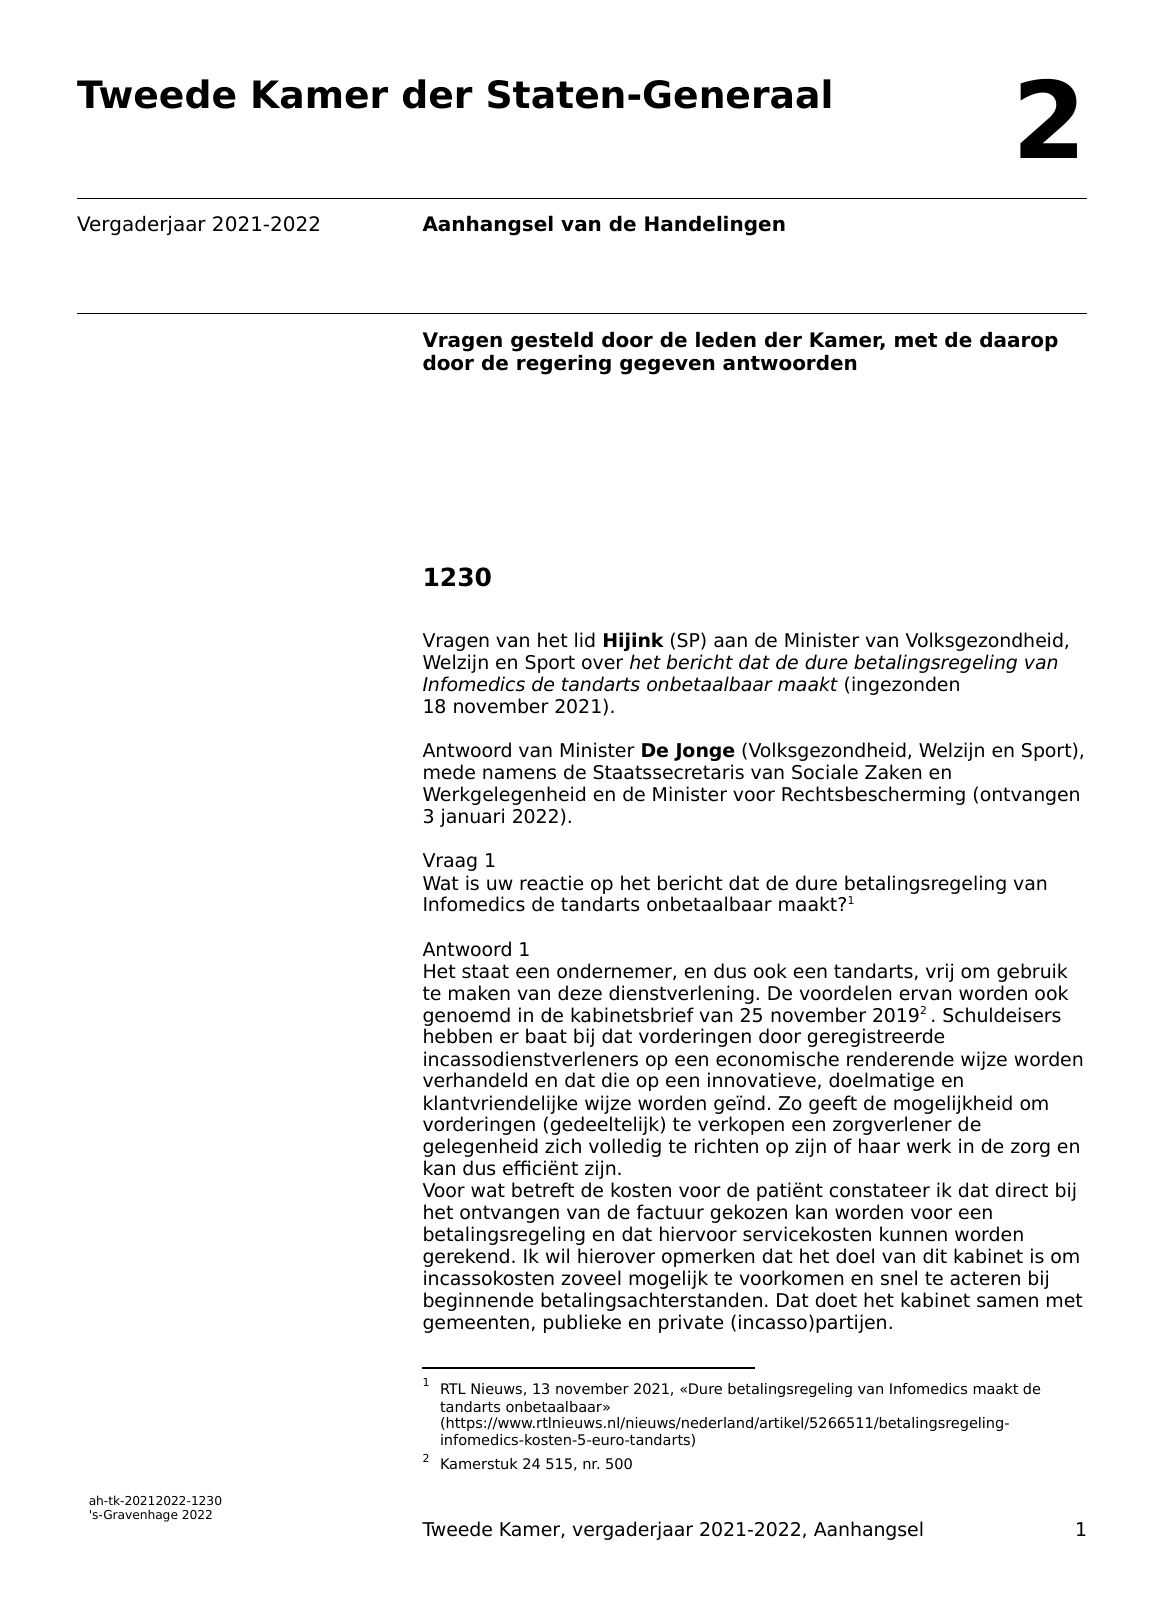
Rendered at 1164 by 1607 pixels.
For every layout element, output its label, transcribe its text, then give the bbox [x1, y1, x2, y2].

table_cell [77, 314, 422, 375]
text Vraag 1 [422, 850, 1087, 872]
table_cell Vragen gesteld door de leden der Kamer, met de daarop door de regering gegeven antwoorden [422, 314, 1087, 375]
text Antwoord 1 [422, 938, 1087, 961]
text Het staat een ondernemer, en dus ook een tandarts, vrij om gebruik te maken van deze dienstverlening. De voordelen ervan worden ook genoemd in de kabinetsbrief van 25 november 2019. Schuldeisers hebben er baat bij dat vorderingen door geregistreerde incassodienstverleners op een economische renderende wijze worden verhandeld en dat die op een innovatieve, doelmatige en klantvriendelijke wijze worden geïnd. Zo geeft de mogelijkheid om vorderingen (gedeeltelijk) te verkopen een zorgverlener de gelegenheid zich volledig te richten op zijn of haar werk in de zorg en kan dus efficiënt zijn. [422, 961, 1087, 1180]
text Voor wat betreft de kosten voor de patiënt constateer ik dat direct bij het ontvangen van de factuur gekozen kan worden voor een betalingsregeling en dat hiervoor servicekosten kunnen worden gerekend. Ik wil hierover opmerken dat het doel van dit kabinet is om incassokosten zoveel mogelijk te voorkomen en snel te acteren bij beginnende betalingsachterstanden. Dat doet het kabinet samen met gemeenten, publieke en private (incasso)partijen. [422, 1180, 1087, 1334]
table_cell Aanhangsel van de Handelingen [422, 199, 1087, 313]
text RTL Nieuws, 13 november 2021, «Dure betalingsregeling van Infomedics maakt de tandarts onbetaalbaar» (https://www.rtlnieuws.nl/nieuws/nederland/artikel/5266511/betalingsregeling-infomedics-kosten-5-euro-tandarts) [422, 1377, 1087, 1449]
text 1230 [422, 563, 1087, 592]
text Antwoord van Minister De Jonge (Volksgezondheid, Welzijn en Sport), mede namens de Staatssecretaris van Sociale Zaken en Werkgelegenheid en de Minister voor Rechtsbescherming (ontvangen 3 januari 2022). [422, 740, 1087, 828]
text Vragen van het lid Hijink (SP) aan de Minister van Volksgezondheid, Welzijn en Sport over het bericht dat de dure betalingsregeling van Infomedics de tandarts onbetaalbaar maakt (ingezonden 18 november 2021). [422, 630, 1087, 718]
text Kamerstuk 24 515, nr. 500 [422, 1452, 1087, 1474]
text 's-Gravenhage 2022 [88, 1508, 323, 1522]
table_header Tweede Kamer der Staten-Generaal [77, 59, 886, 198]
text Wat is uw reactie op het bericht dat de dure betalingsregeling van Infomedics de tandarts onbetaalbaar maakt? [422, 872, 1087, 916]
text ah-tk-20212022-1230 [88, 1494, 323, 1508]
table_header 2 [886, 59, 1087, 198]
table_cell Vergaderjaar 2021-2022 [77, 199, 422, 313]
